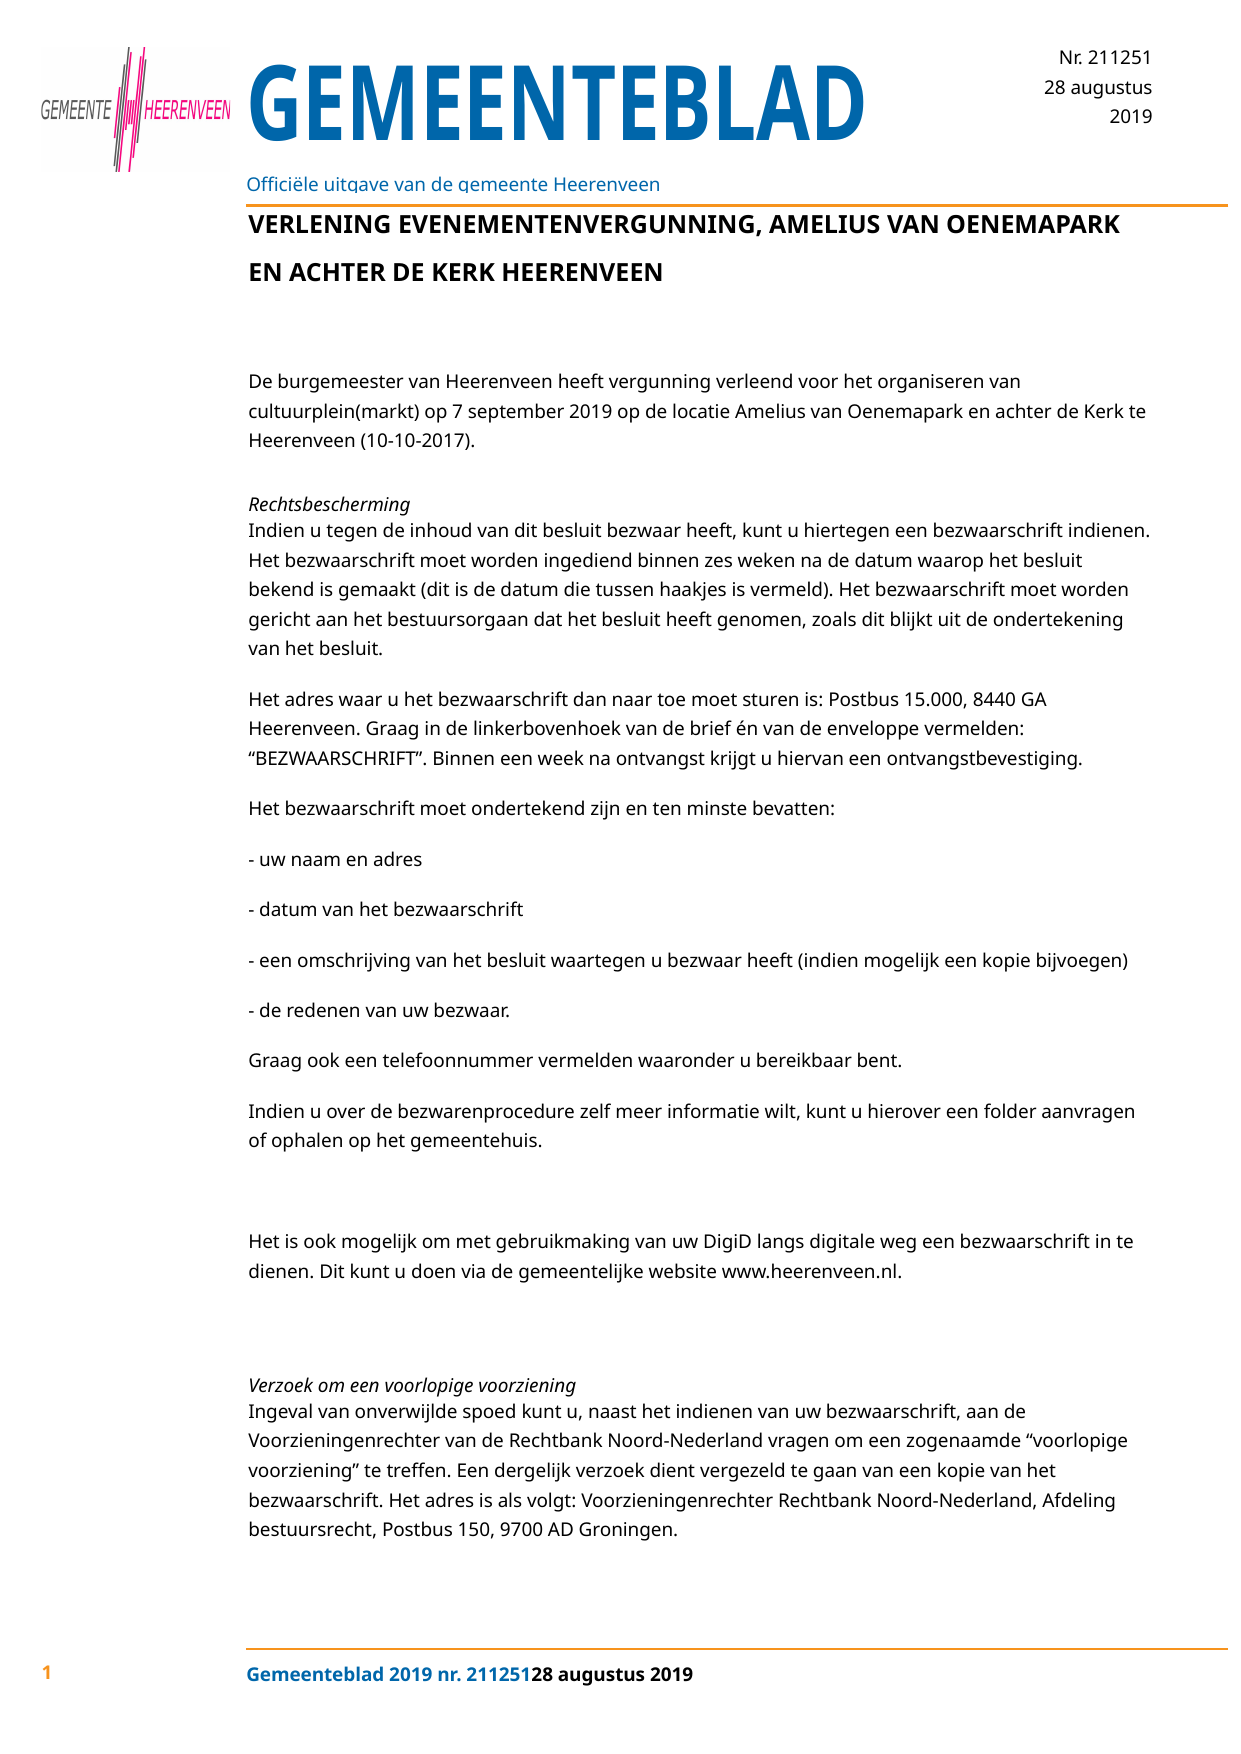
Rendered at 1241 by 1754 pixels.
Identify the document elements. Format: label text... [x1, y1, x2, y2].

text Ingeval van onverwijlde spoed kunt u, naast het indienen van uw bezwaarschrift, aan de Voorzieningenrechter van de Rechtbank Noord-Nederland vragen om een zogenaamde “voorlopige voorziening” te treffen. Een dergelijk verzoek dient vergezeld te gaan van een kopie van het bezwaarschrift. Het adres is als volgt: Voorzieningenrechter Rechtbank Noord-Nederland, Afdeling bestuursrecht, Postbus 150, 9700 AD Groningen. [248, 1398, 1152, 1542]
text Graag ook een telefoonnummer vermelden waaronder u bereikbaar bent. [248, 1048, 1152, 1073]
text VERLENING EVENEMENTENVERGUNNING, AMELIUS VAN OENEMAPARK EN ACHTER DE KERK HEERENVEEN [248, 207, 1152, 288]
text Rechtsbescherming [248, 491, 1152, 517]
text De burgemeester van Heerenveen heeft vergunning verleend voor het organiseren van cultuurplein(markt) op 7 september 2019 op de locatie Amelius van Oenemapark en achter de Kerk te Heerenveen (10-10-2017). [248, 368, 1152, 453]
text Het bezwaarschrift moet ondertekend zijn en ten minste bevatten: [248, 796, 1152, 821]
text - de redenen van uw bezwaar. [248, 997, 1152, 1023]
text - een omschrijving van het besluit waartegen u bezwaar heeft (indien mogelijk een kopie bijvoegen) [248, 947, 1152, 972]
text - datum van het bezwaarschrift [248, 896, 1152, 922]
text Indien u over de bezwarenprocedure zelf meer informatie wilt, kunt u hierover een folder aanvragen of ophalen op het gemeentehuis. [248, 1098, 1152, 1153]
text Verzoek om een voorlopige voorziening [248, 1372, 1152, 1398]
text Het adres waar u het bezwaarschrift dan naar toe moet sturen is: Postbus 15.000, 8440 GA Heerenveen. Graag in de linkerbovenhoek van de brief én van de enveloppe vermelden: “BEZWAARSCHRIFT”. Binnen een week na ontvangst krijgt u hiervan een ontvangstbevestiging. [248, 686, 1152, 771]
text Het is ook mogelijk om met gebruikmaking van uw DigiD langs digitale weg een bezwaarschrift in te dienen. Dit kunt u doen via de gemeentelijke website www.heerenveen.nl. [248, 1228, 1152, 1284]
text - uw naam en adres [248, 846, 1152, 872]
text Indien u tegen de inhoud van dit besluit bezwaar heeft, kunt u hiertegen een bezwaarschrift indienen. Het bezwaarschrift moet worden ingediend binnen zes weken na de datum waarop het besluit bekend is gemaakt (dit is de datum die tussen haakjes is vermeld). Het bezwaarschrift moet worden gericht aan het bestuursorgaan dat het besluit heeft genomen, zoals dit blijkt uit de ondertekening van het besluit. [248, 517, 1152, 661]
picture [41, 47, 231, 172]
